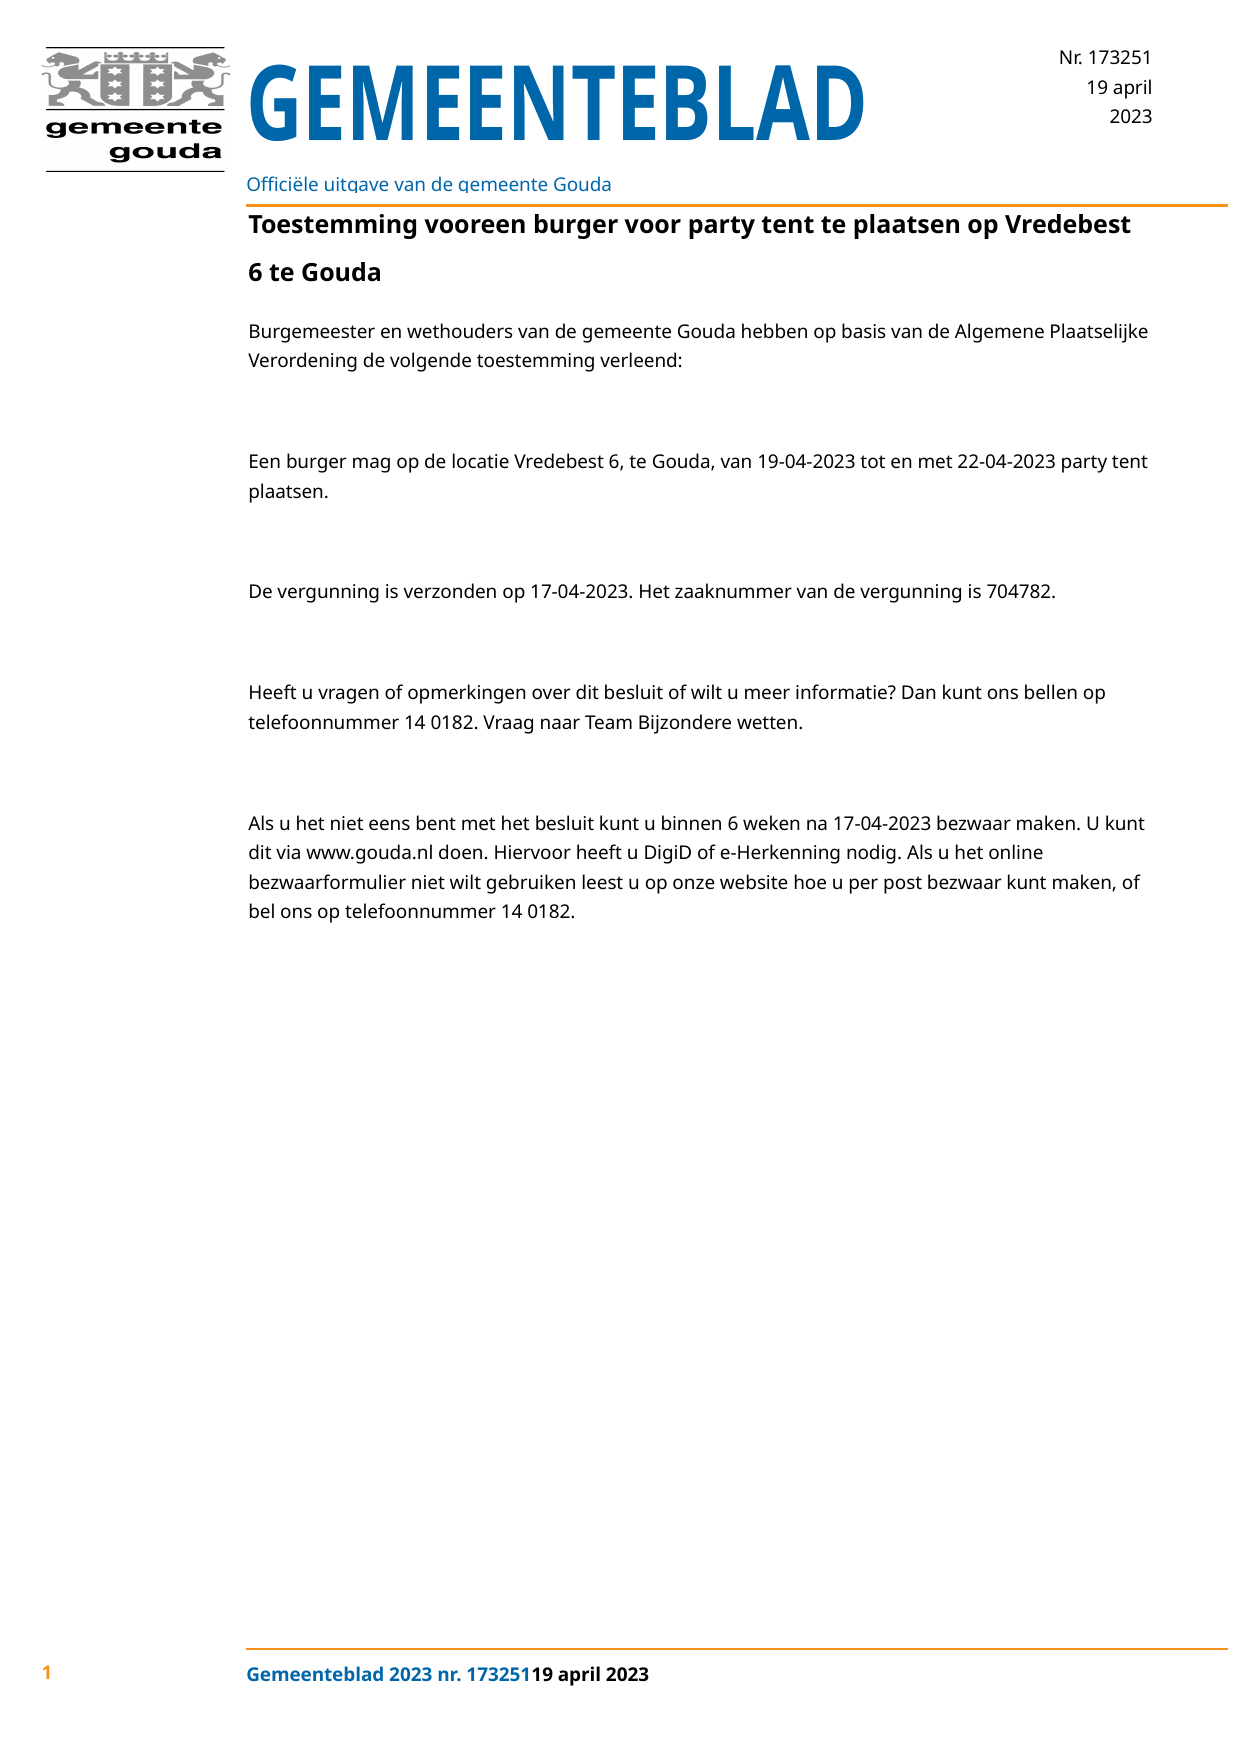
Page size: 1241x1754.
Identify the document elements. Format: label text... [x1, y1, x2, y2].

text Als u het niet eens bent met het besluit kunt u binnen 6 weken na 17-04-2023 bezwaar maken. U kunt dit via www.gouda.nl doen. Hiervoor heeft u DigiD of e-Herkenning nodig. Als u het online bezwaarformulier niet wilt gebruiken leest u op onze website hoe u per post bezwaar kunt maken, of bel ons op telefoonnummer 14 0182. [248, 810, 1152, 924]
text Toestemming vooreen burger voor party tent te plaatsen op Vredebest 6 te Gouda [248, 207, 1152, 288]
picture [41, 47, 231, 172]
text Burgemeester en wethouders van de gemeente Gouda hebben op basis van de Algemene Plaatselijke Verordening de volgende toestemming verleend: [248, 318, 1152, 373]
text Heeft u vragen of opmerkingen over dit besluit of wilt u meer informatie? Dan kunt ons bellen op telefoonnummer 14 0182. Vraag naar Team Bijzondere wetten. [248, 679, 1152, 735]
text Een burger mag op de locatie Vredebest 6, te Gouda, van 19-04-2023 tot en met 22-04-2023 party tent plaatsen. [248, 448, 1152, 504]
text De vergunning is verzonden op 17-04-2023. Het zaaknummer van de vergunning is 704782. [248, 579, 1152, 604]
